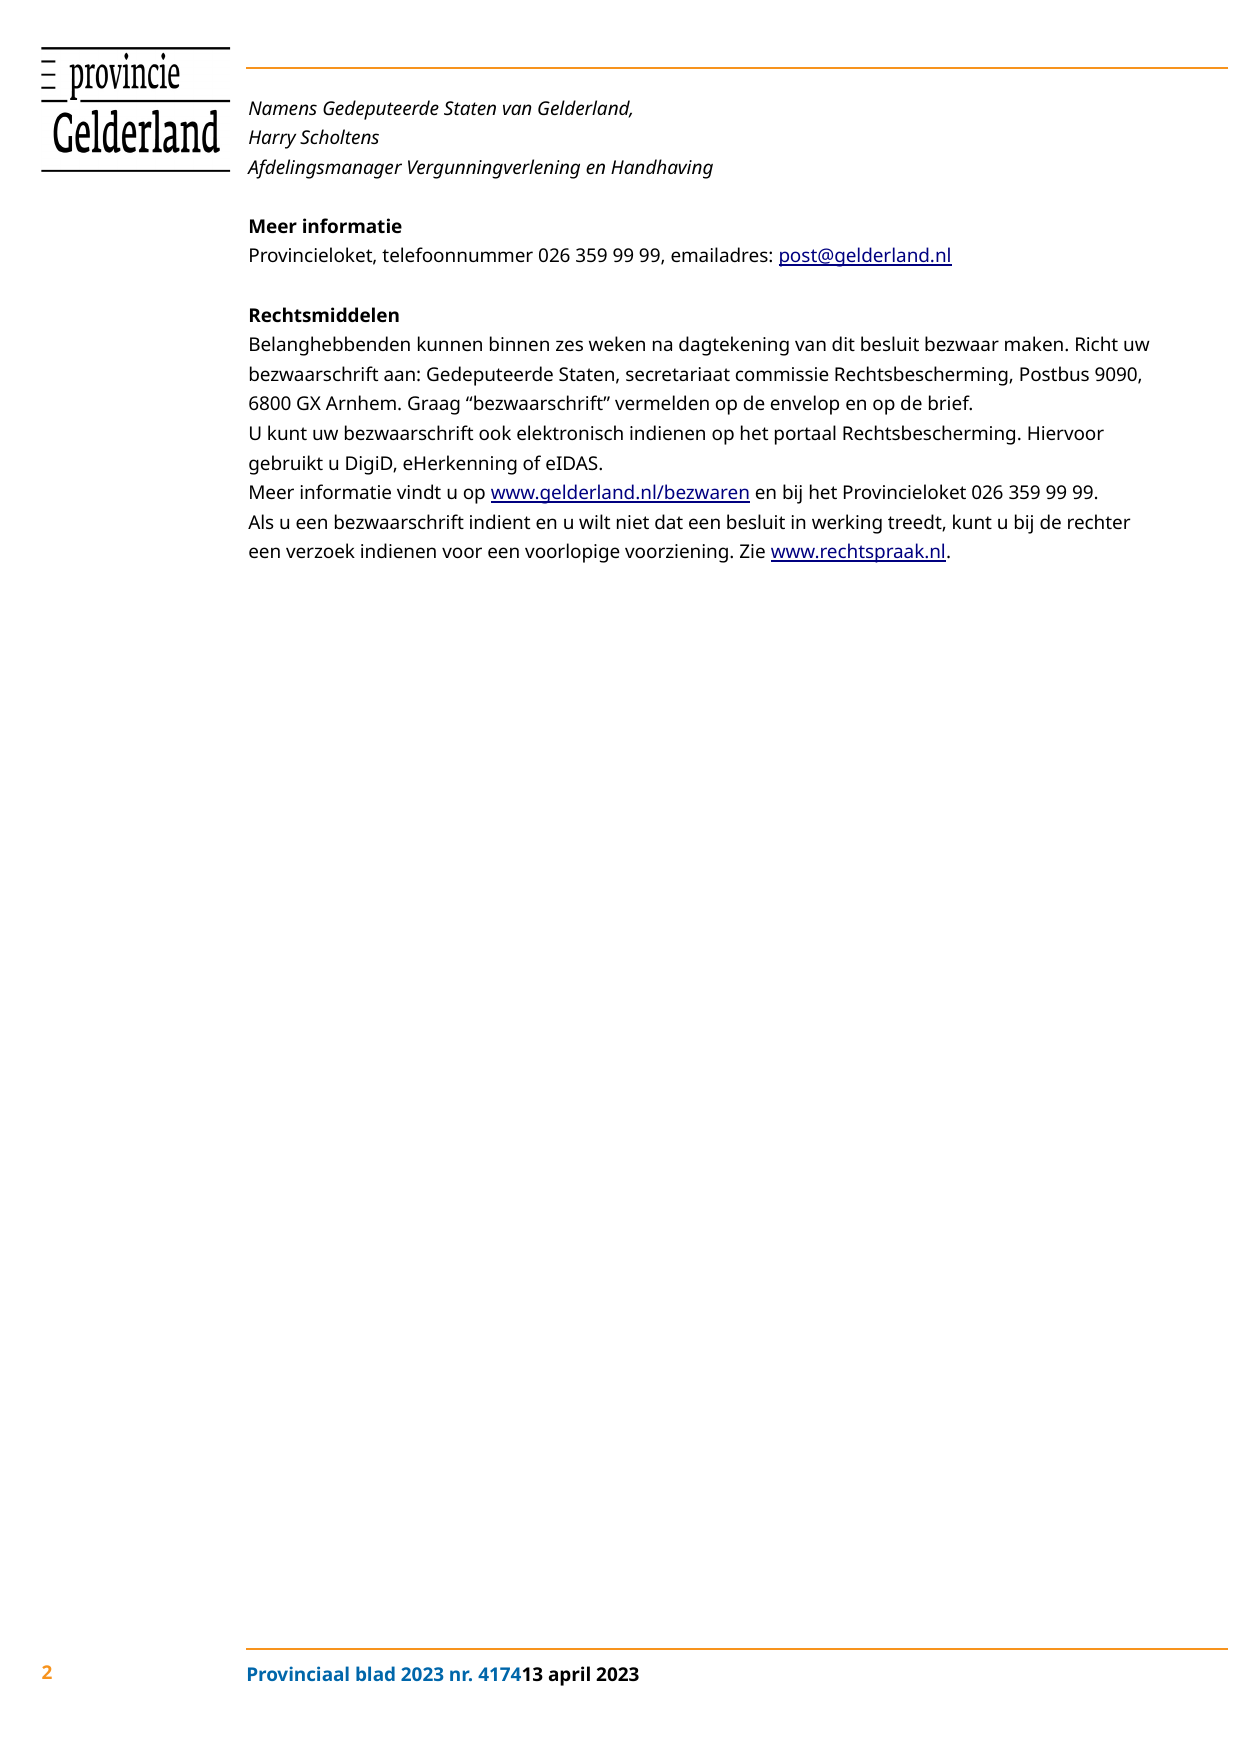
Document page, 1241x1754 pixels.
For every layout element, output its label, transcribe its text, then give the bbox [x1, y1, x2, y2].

text Provincieloket, telefoonnummer 026 359 99 99, emailadres: post@gelderland.nl [248, 243, 1152, 268]
text U kunt uw bezwaarschrift ook elektronisch indienen op het portaal Rechtsbescherming. Hiervoor gebruikt u DigiD, eHerkenning of eIDAS. [248, 420, 1152, 476]
text Meer informatie vindt u op www.gelderland.nl/bezwaren en bij het Provincieloket 026 359 99 99. [248, 479, 1152, 505]
text Namens Gedeputeerde Staten van Gelderland, [248, 95, 1152, 121]
text Als u een bezwaarschrift indient en u wilt niet dat een besluit in werking treedt, kunt u bij de rechter een verzoek indienen voor een voorlopige voorziening. Zie www.rechtspraak.nl. [248, 509, 1152, 564]
text Harry Scholtens [248, 124, 1152, 150]
text Afdelingsmanager Vergunningverlening en Handhaving [248, 154, 1152, 180]
text Meer informatie [248, 213, 1152, 239]
text Belanghebbenden kunnen binnen zes weken na dagtekening van dit besluit bezwaar maken. Richt uw bezwaarschrift aan: Gedeputeerde Staten, secretariaat commissie Rechtsbescherming, Postbus 9090, 6800 GX Arnhem. Graag “bezwaarschrift” vermelden op de envelop en op de brief. [248, 331, 1152, 416]
picture [41, 47, 231, 172]
text Rechtsmiddelen [248, 302, 1152, 328]
